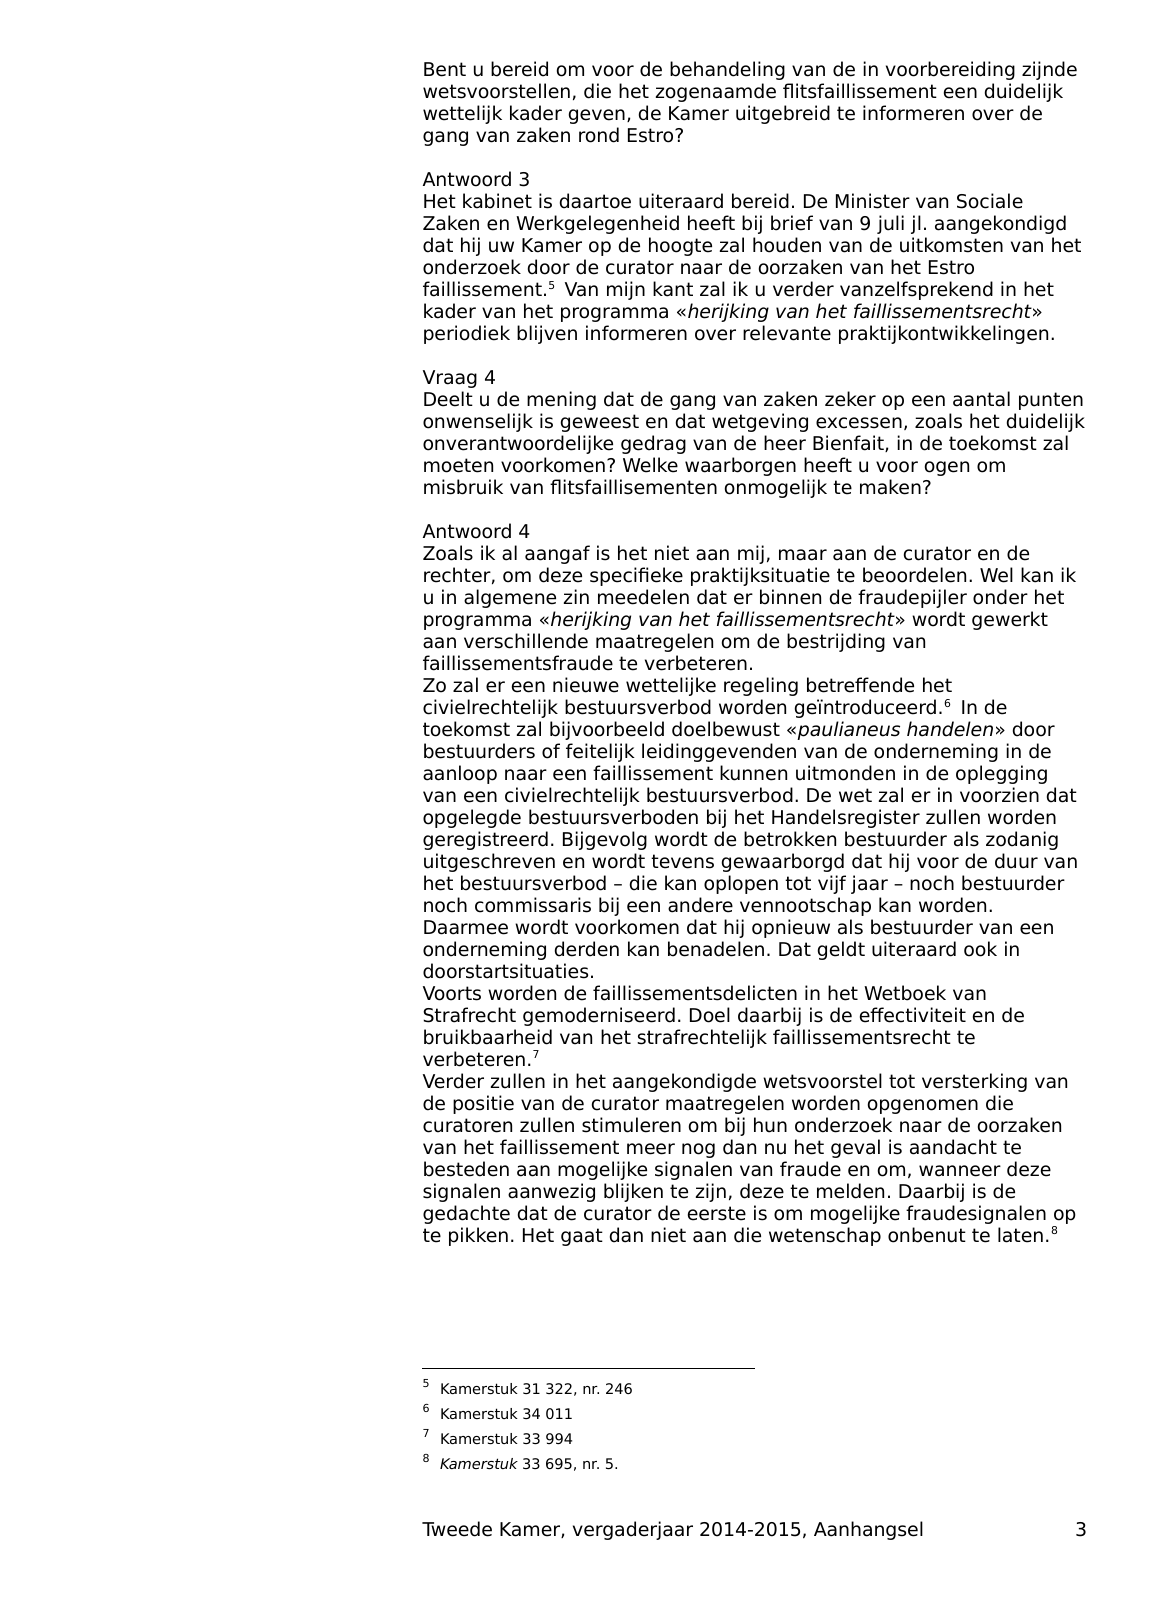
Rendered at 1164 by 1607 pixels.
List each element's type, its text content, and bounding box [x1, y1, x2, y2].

text Kamerstuk 33 994 [422, 1427, 1087, 1449]
text Antwoord 4 [422, 521, 1087, 543]
text Kamerstuk 31 322, nr. 246 [422, 1377, 1087, 1399]
text Bent u bereid om voor de behandeling van de in voorbereiding zijnde wetsvoorstellen, die het zogenaamde flitsfaillissement een duidelijk wettelijk kader geven, de Kamer uitgebreid te informeren over de gang van zaken rond Estro? [422, 59, 1087, 147]
text Verder zullen in het aangekondigde wetsvoorstel tot versterking van de positie van de curator maatregelen worden opgenomen die curatoren zullen stimuleren om bij hun onderzoek naar de oorzaken van het faillissement meer nog dan nu het geval is aandacht te besteden aan mogelijke signalen van fraude en om, wanneer deze signalen aanwezig blijken te zijn, deze te melden. Daarbij is de gedachte dat de curator de eerste is om mogelijke fraudesignalen op te pikken. Het gaat dan niet aan die wetenschap onbenut te laten. [422, 1071, 1087, 1247]
text Zo zal er een nieuwe wettelijke regeling betreffende het civielrechtelijk bestuursverbod worden geïntroduceerd. In de toekomst zal bijvoorbeeld doelbewust «paulianeus handelen» door bestuurders of feitelijk leidinggevenden van de onderneming in de aanloop naar een faillissement kunnen uitmonden in de oplegging van een civielrechtelijk bestuursverbod. De wet zal er in voorzien dat opgelegde bestuursverboden bij het Handelsregister zullen worden geregistreerd. Bijgevolg wordt de betrokken bestuurder als zodanig uitgeschreven en wordt tevens gewaarborgd dat hij voor de duur van het bestuursverbod – die kan oplopen tot vijf jaar – noch bestuurder noch commissaris bij een andere vennootschap kan worden. Daarmee wordt voorkomen dat hij opnieuw als bestuurder van een onderneming derden kan benadelen. Dat geldt uiteraard ook in doorstartsituaties. [422, 675, 1087, 983]
text Deelt u de mening dat de gang van zaken zeker op een aantal punten onwenselijk is geweest en dat wetgeving excessen, zoals het duidelijk onverantwoordelijke gedrag van de heer Bienfait, in de toekomst zal moeten voorkomen? Welke waarborgen heeft u voor ogen om misbruik van flitsfaillisementen onmogelijk te maken? [422, 389, 1087, 499]
text Kamerstuk 34 011 [422, 1402, 1087, 1424]
text Zoals ik al aangaf is het niet aan mij, maar aan de curator en de rechter, om deze specifieke praktijksituatie te beoordelen. Wel kan ik u in algemene zin meedelen dat er binnen de fraudepijler onder het programma «herijking van het faillissementsrecht» wordt gewerkt aan verschillende maatregelen om de bestrijding van faillissementsfraude te verbeteren. [422, 543, 1087, 675]
text Antwoord 3 [422, 169, 1087, 191]
text Het kabinet is daartoe uiteraard bereid. De Minister van Sociale Zaken en Werkgelegenheid heeft bij brief van 9 juli jl. aangekondigd dat hij uw Kamer op de hoogte zal houden van de uitkomsten van het onderzoek door de curator naar de oorzaken van het Estro faillissement. Van mijn kant zal ik u verder vanzelfsprekend in het kader van het programma «herijking van het faillissementsrecht» periodiek blijven informeren over relevante praktijkontwikkelingen. [422, 191, 1087, 345]
text Kamerstuk 33 695, nr. 5. [422, 1452, 1087, 1474]
text Vraag 4 [422, 367, 1087, 389]
text Voorts worden de faillissementsdelicten in het Wetboek van Strafrecht gemoderniseerd. Doel daarbij is de effectiviteit en de bruikbaarheid van het strafrechtelijk faillissementsrecht te verbeteren. [422, 983, 1087, 1071]
